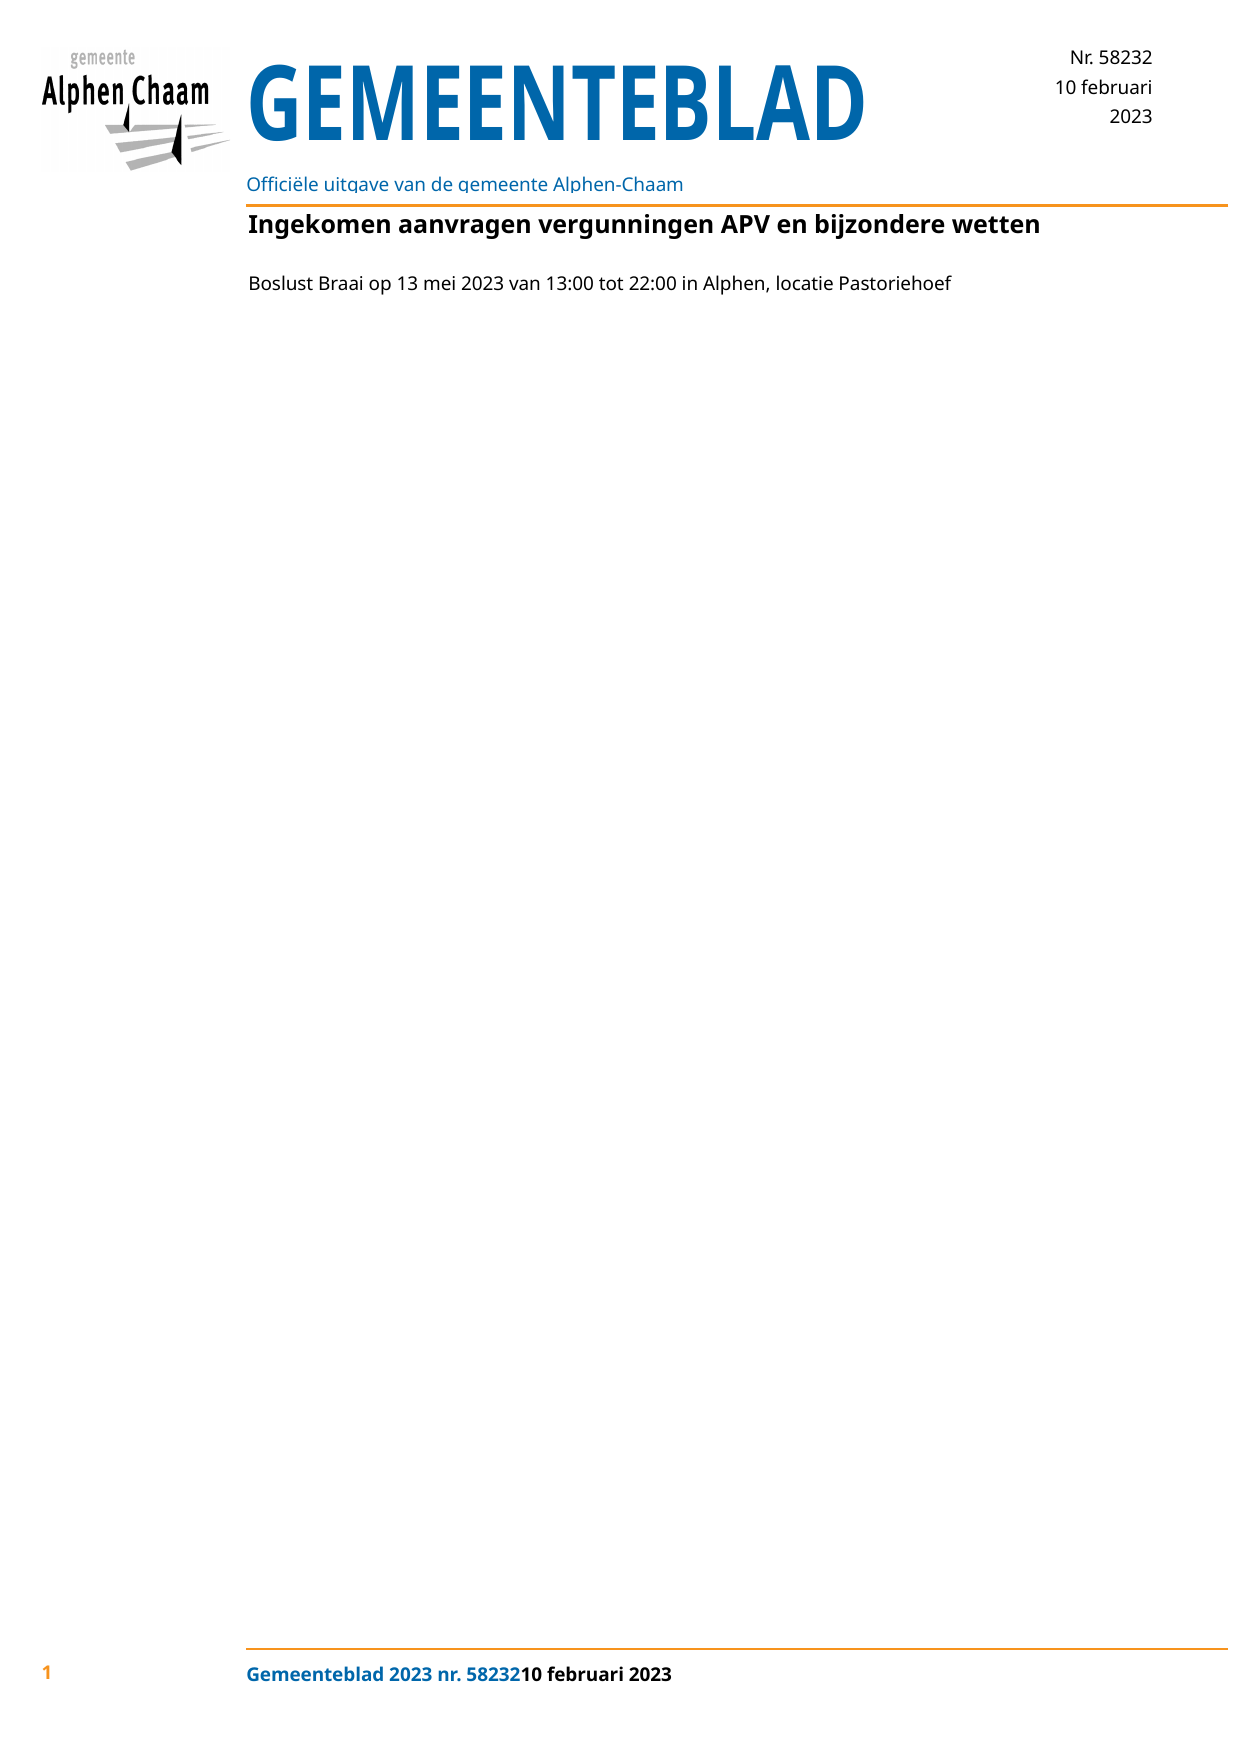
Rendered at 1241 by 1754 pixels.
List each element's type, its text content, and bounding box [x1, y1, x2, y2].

picture [41, 47, 231, 172]
text Ingekomen aanvragen vergunningen APV en bijzondere wetten [248, 207, 1152, 241]
text Boslust Braai op 13 mei 2023 van 13:00 tot 22:00 in Alphen, locatie Pastoriehoef [248, 270, 1152, 296]
